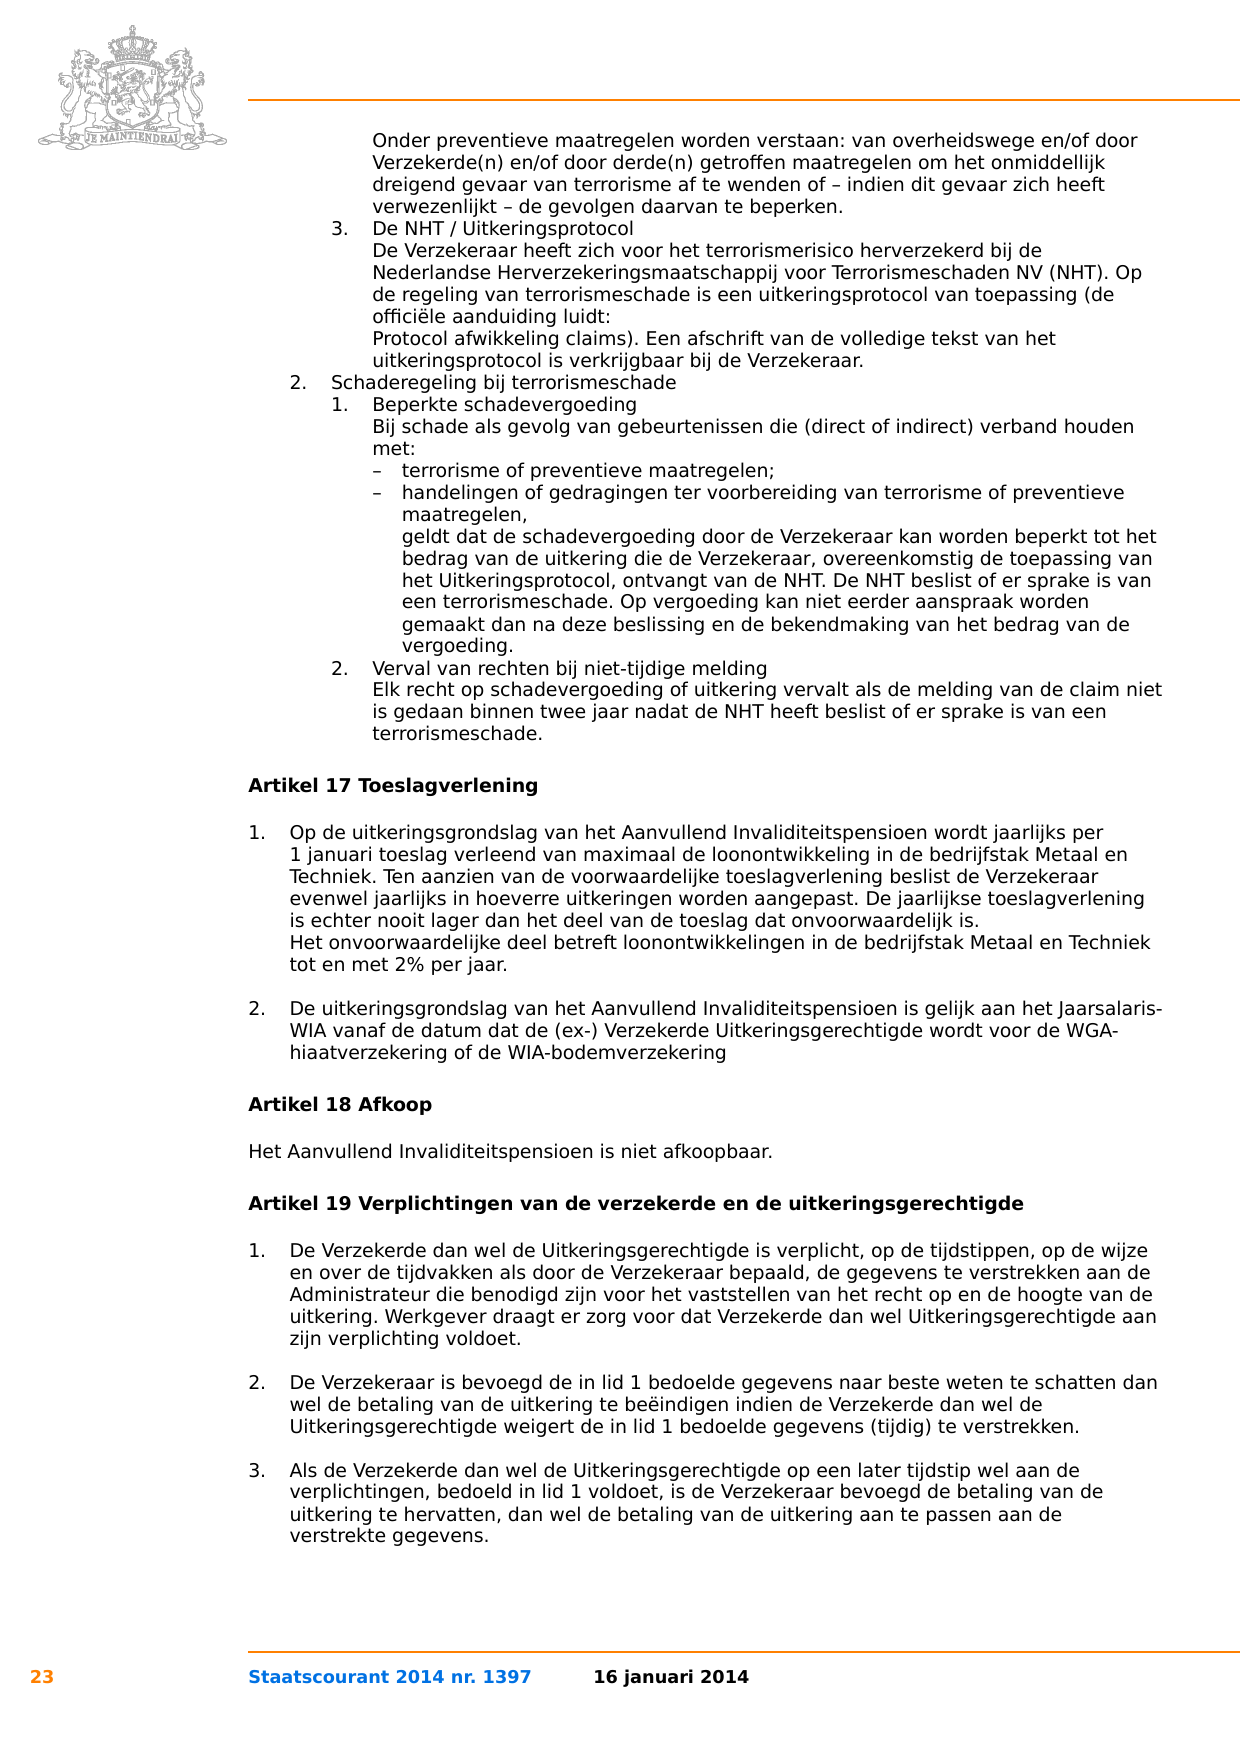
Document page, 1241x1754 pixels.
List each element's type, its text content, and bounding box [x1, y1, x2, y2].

text – handelingen of gedragingen ter voorbereiding van terrorisme of preventieve maatregelen, [372, 482, 1163, 526]
text De Verzekeraar heeft zich voor het terrorismerisico herverzekerd bij de Nederlandse Herverzekeringsmaatschappij voor Terrorismeschaden NV (NHT). Op de regeling van terrorismeschade is een uitkeringsprotocol van toepassing (de officiële aanduiding luidt: [372, 240, 1163, 328]
text 2. De Verzekeraar is bevoegd de in lid 1 bedoelde gegevens naar beste weten te schatten dan wel de betaling van de uitkering te beëindigen indien de Verzekerde dan wel de Uitkeringsgerechtigde weigert de in lid 1 bedoelde gegevens (tijdig) te verstrekken. [248, 1372, 1163, 1438]
text 1. Beperkte schadevergoeding [331, 394, 1163, 416]
picture [38, 25, 227, 150]
text Het Aanvullend Invaliditeitspensioen is niet afkoopbaar. [248, 1141, 1163, 1163]
text 2. De uitkeringsgrondslag van het Aanvullend Invaliditeitspensioen is gelijk aan het Jaarsalaris-WIA vanaf de datum dat de (ex-) Verzekerde Uitkeringsgerechtigde wordt voor de WGA-hiaatverzekering of de WIA-bodemverzekering [248, 998, 1163, 1064]
text 2. Verval van rechten bij niet-tijdige melding [331, 657, 1163, 679]
text 1. Op de uitkeringsgrondslag van het Aanvullend Invaliditeitspensioen wordt jaarlijks per 1 januari toeslag verleend van maximaal de loonontwikkeling in de bedrijfstak Metaal en Techniek. Ten aanzien van de voorwaardelijke toeslagverlening beslist de Verzekeraar evenwel jaarlijks in hoeverre uitkeringen worden aangepast. De jaarlijkse toeslagverlening is echter nooit lager dan het deel van de toeslag dat onvoorwaardelijk is. [248, 822, 1163, 932]
text Bij schade als gevolg van gebeurtenissen die (direct of indirect) verband houden met: [372, 416, 1163, 459]
text Protocol afwikkeling claims). Een afschrift van de volledige tekst van het uitkeringsprotocol is verkrijgbaar bij de Verzekeraar. [372, 328, 1163, 372]
text Elk recht op schadevergoeding of uitkering vervalt als de melding van de claim niet is gedaan binnen twee jaar nadat de NHT heeft beslist of er sprake is van een terrorismeschade. [372, 679, 1163, 745]
text 3. De NHT / Uitkeringsprotocol [331, 218, 1163, 240]
text 3. Als de Verzekerde dan wel de Uitkeringsgerechtigde op een later tijdstip wel aan de verplichtingen, bedoeld in lid 1 voldoet, is de Verzekeraar bevoegd de betaling van de uitkering te hervatten, dan wel de betaling van de uitkering aan te passen aan de verstrekte gegevens. [248, 1459, 1163, 1547]
text – terrorisme of preventieve maatregelen; [372, 459, 1163, 482]
text 1. De Verzekerde dan wel de Uitkeringsgerechtigde is verplicht, op de tijdstippen, op de wijze en over de tijdvakken als door de Verzekeraar bepaald, de gegevens te verstrekken aan de Administrateur die benodigd zijn voor het vaststellen van het recht op en de hoogte van de uitkering. Werkgever draagt er zorg voor dat Verzekerde dan wel Uitkeringsgerechtigde aan zijn verplichting voldoet. [248, 1240, 1163, 1350]
text Het onvoorwaardelijke deel betreft loonontwikkelingen in de bedrijfstak Metaal en Techniek tot en met 2% per jaar. [289, 932, 1163, 976]
subtitle Artikel 17 Toeslagverlening [248, 775, 1163, 797]
subtitle Artikel 19 Verplichtingen van de verzekerde en de uitkeringsgerechtigde [248, 1193, 1163, 1215]
text Onder preventieve maatregelen worden verstaan: van overheidswege en/of door Verzekerde(n) en/of door derde(n) getroffen maatregelen om het onmiddellijk dreigend gevaar van terrorisme af te wenden of – indien dit gevaar zich heeft verwezenlijkt – de gevolgen daarvan te beperken. [372, 130, 1163, 218]
text geldt dat de schadevergoeding door de Verzekeraar kan worden beperkt tot het bedrag van de uitkering die de Verzekeraar, overeenkomstig de toepassing van het Uitkeringsprotocol, ontvangt van de NHT. De NHT beslist of er sprake is van een terrorismeschade. Op vergoeding kan niet eerder aanspraak worden gemaakt dan na deze beslissing en de bekendmaking van het bedrag van de vergoeding. [402, 526, 1163, 657]
text 2. Schaderegeling bij terrorismeschade [289, 372, 1163, 394]
subtitle Artikel 18 Afkoop [248, 1094, 1163, 1116]
